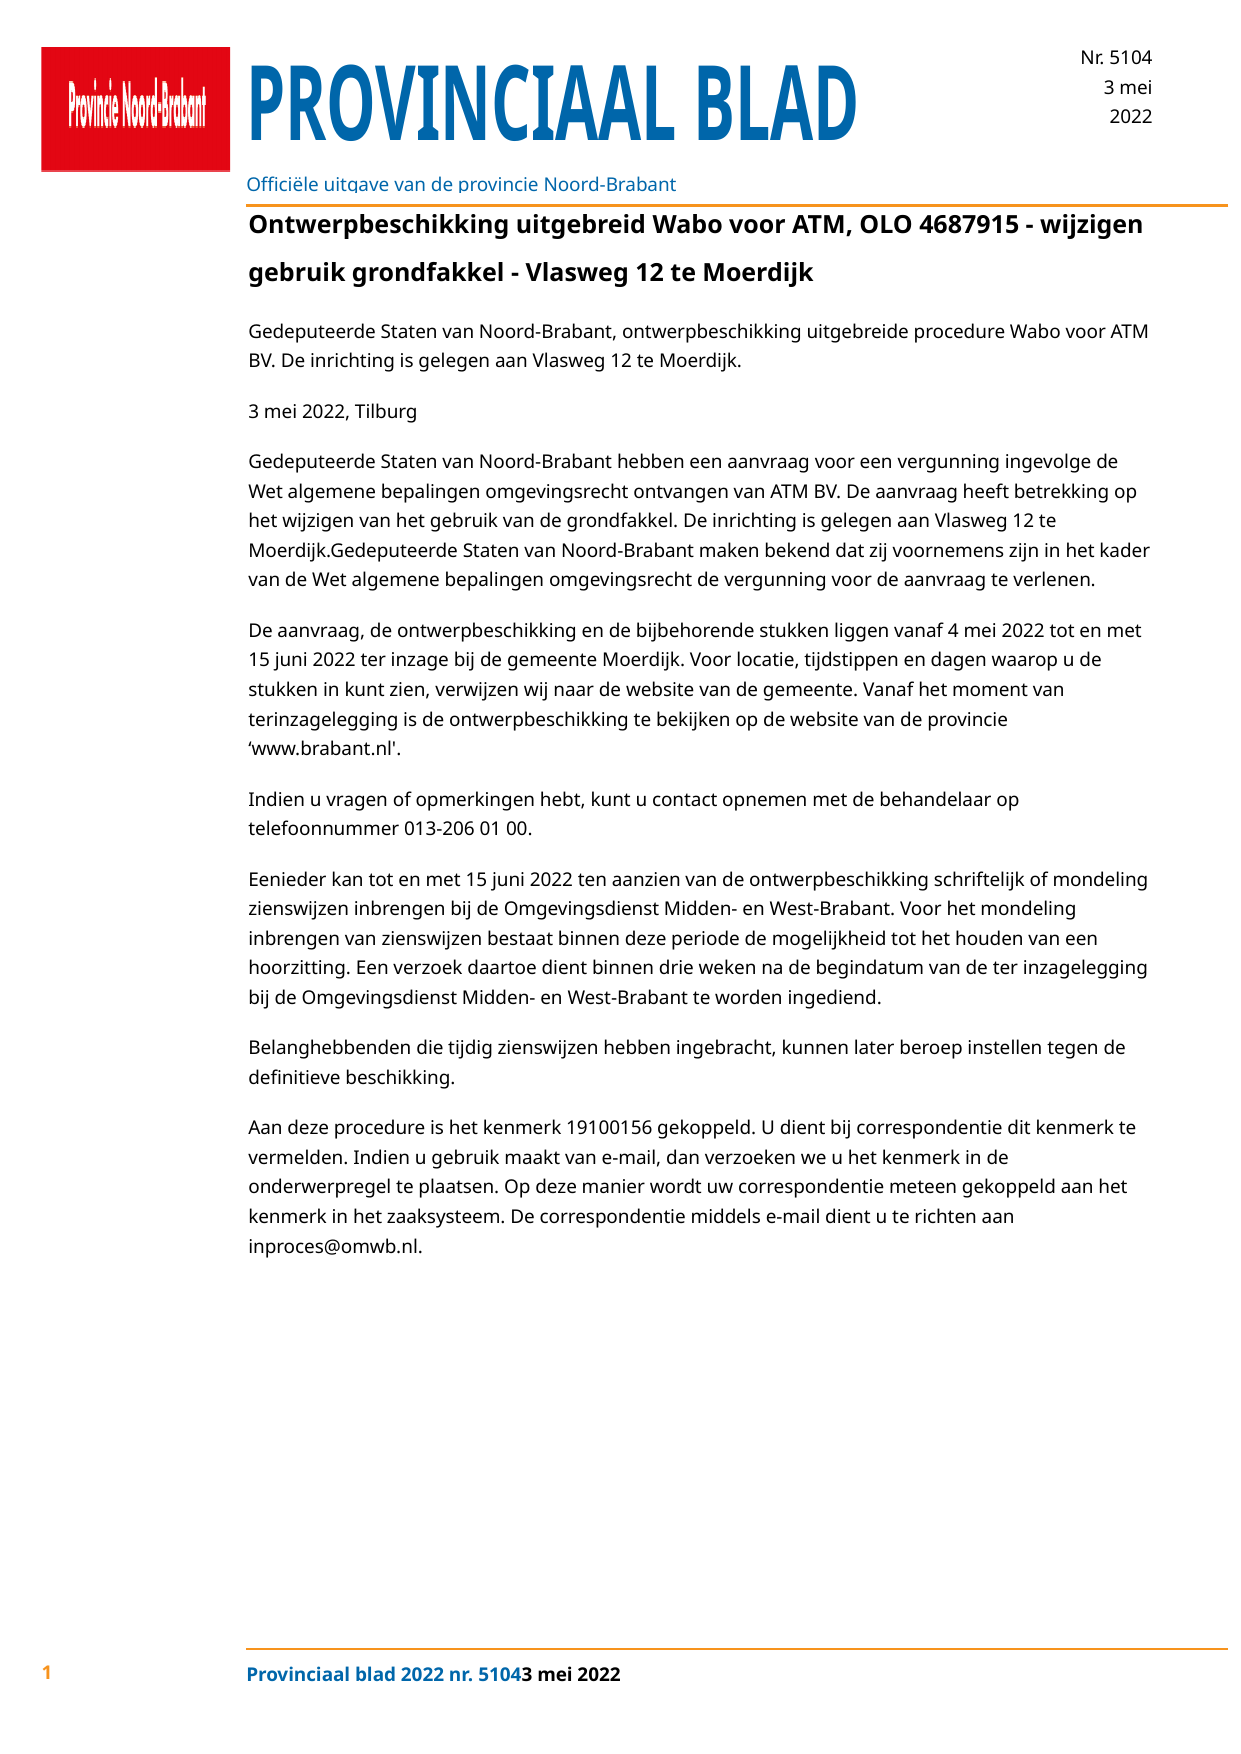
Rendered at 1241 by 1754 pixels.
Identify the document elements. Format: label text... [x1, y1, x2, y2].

text Gedeputeerde Staten van Noord-Brabant hebben een aanvraag voor een vergunning ingevolge de Wet algemene bepalingen omgevingsrecht ontvangen van ATM BV. De aanvraag heeft betrekking op het wijzigen van het gebruik van de grondfakkel. De inrichting is gelegen aan Vlasweg 12 te Moerdijk.Gedeputeerde Staten van Noord-Brabant maken bekend dat zij voornemens zijn in het kader van de Wet algemene bepalingen omgevingsrecht de vergunning voor de aanvraag te verlenen. [248, 448, 1152, 592]
text De aanvraag, de ontwerpbeschikking en de bijbehorende stukken liggen vanaf 4 mei 2022 tot en met 15 juni 2022 ter inzage bij de gemeente Moerdijk. Voor locatie, tijdstippen en dagen waarop u de stukken in kunt zien, verwijzen wij naar de website van de gemeente. Vanaf het moment van terinzagelegging is de ontwerpbeschikking te bekijken op de website van de provincie ‘www.brabant.nl'. [248, 617, 1152, 761]
text Eenieder kan tot en met 15 juni 2022 ten aanzien van de ontwerpbeschikking schriftelijk of mondeling zienswijzen inbrengen bij de Omgevingsdienst Midden- en West-Brabant. Voor het mondeling inbrengen van zienswijzen bestaat binnen deze periode de mogelijkheid tot het houden van een hoorzitting. Een verzoek daartoe dient binnen drie weken na de begindatum van de ter inzagelegging bij de Omgevingsdienst Midden- en West-Brabant te worden ingediend. [248, 866, 1152, 1010]
text 3 mei 2022, Tilburg [248, 398, 1152, 424]
text Aan deze procedure is het kenmerk 19100156 gekoppeld. U dient bij correspondentie dit kenmerk te vermelden. Indien u gebruik maakt van e-mail, dan verzoeken we u het kenmerk in de onderwerpregel te plaatsen. Op deze manier wordt uw correspondentie meteen gekoppeld aan het kenmerk in het zaaksysteem. De correspondentie middels e-mail dient u te richten aan inproces@omwb.nl. [248, 1114, 1152, 1259]
picture [41, 47, 231, 172]
text Indien u vragen of opmerkingen hebt, kunt u contact opnemen met de behandelaar op telefoonnummer 013-206 01 00. [248, 786, 1152, 841]
text Gedeputeerde Staten van Noord-Brabant, ontwerpbeschikking uitgebreide procedure Wabo voor ATM BV. De inrichting is gelegen aan Vlasweg 12 te Moerdijk. [248, 318, 1152, 373]
text Belanghebbenden die tijdig zienswijzen hebben ingebracht, kunnen later beroep instellen tegen de definitieve beschikking. [248, 1034, 1152, 1090]
text Ontwerpbeschikking uitgebreid Wabo voor ATM, OLO 4687915 - wijzigen gebruik grondfakkel - Vlasweg 12 te Moerdijk [248, 207, 1152, 288]
